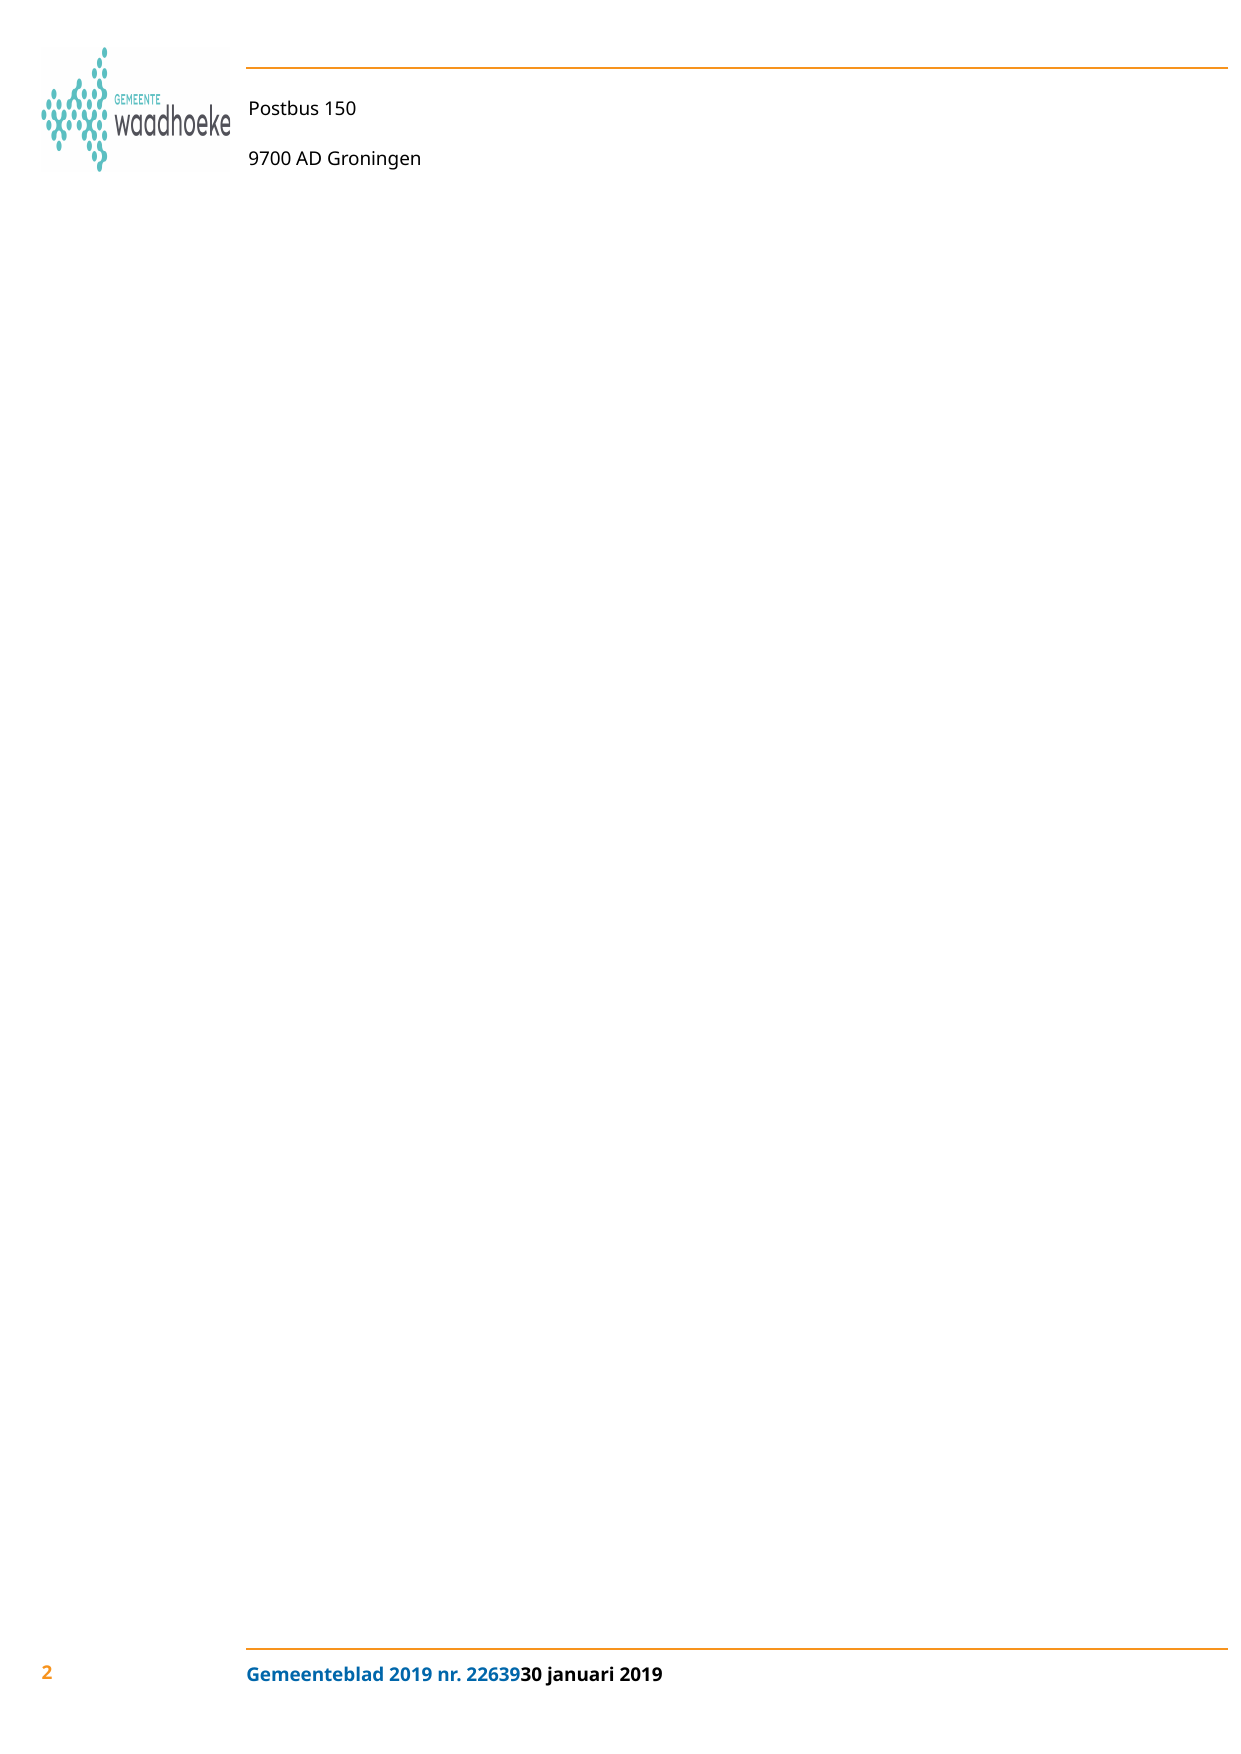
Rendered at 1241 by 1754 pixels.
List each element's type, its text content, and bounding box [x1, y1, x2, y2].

picture [41, 47, 231, 172]
text 9700 AD Groningen [248, 145, 1152, 171]
text Postbus 150 [248, 95, 1152, 121]
